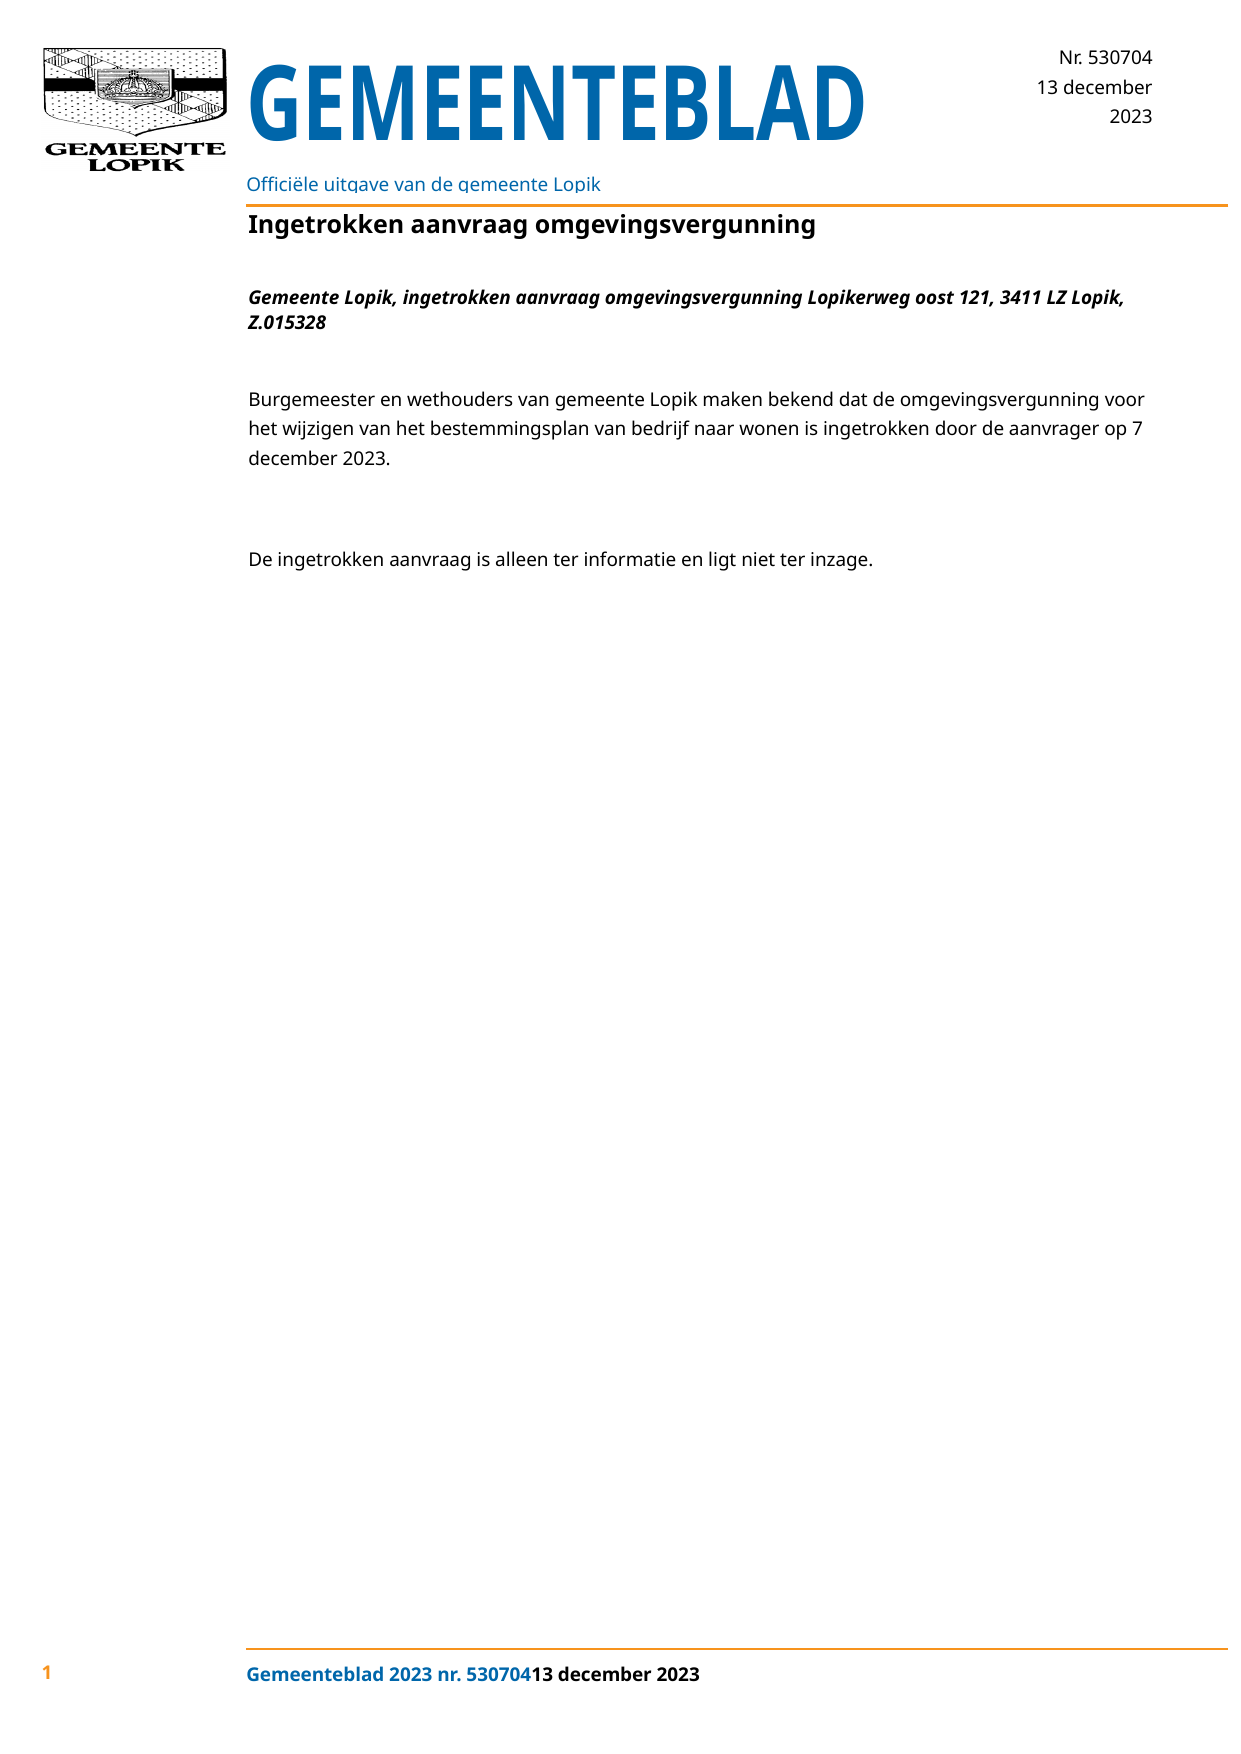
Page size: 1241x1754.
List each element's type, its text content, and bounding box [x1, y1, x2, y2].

text De ingetrokken aanvraag is alleen ter informatie en ligt niet ter inzage. [248, 546, 1152, 571]
text Ingetrokken aanvraag omgevingsvergunning [248, 207, 1152, 241]
text Gemeente Lopik, ingetrokken aanvraag omgevingsvergunning Lopikerweg oost 121, 3411 LZ Lopik, Z.015328 [248, 284, 1152, 335]
picture [41, 47, 231, 172]
text Burgemeester en wethouders van gemeente Lopik maken bekend dat de omgevingsvergunning voor het wijzigen van het bestemmingsplan van bedrijf naar wonen is ingetrokken door de aanvrager op 7 december 2023. [248, 386, 1152, 471]
